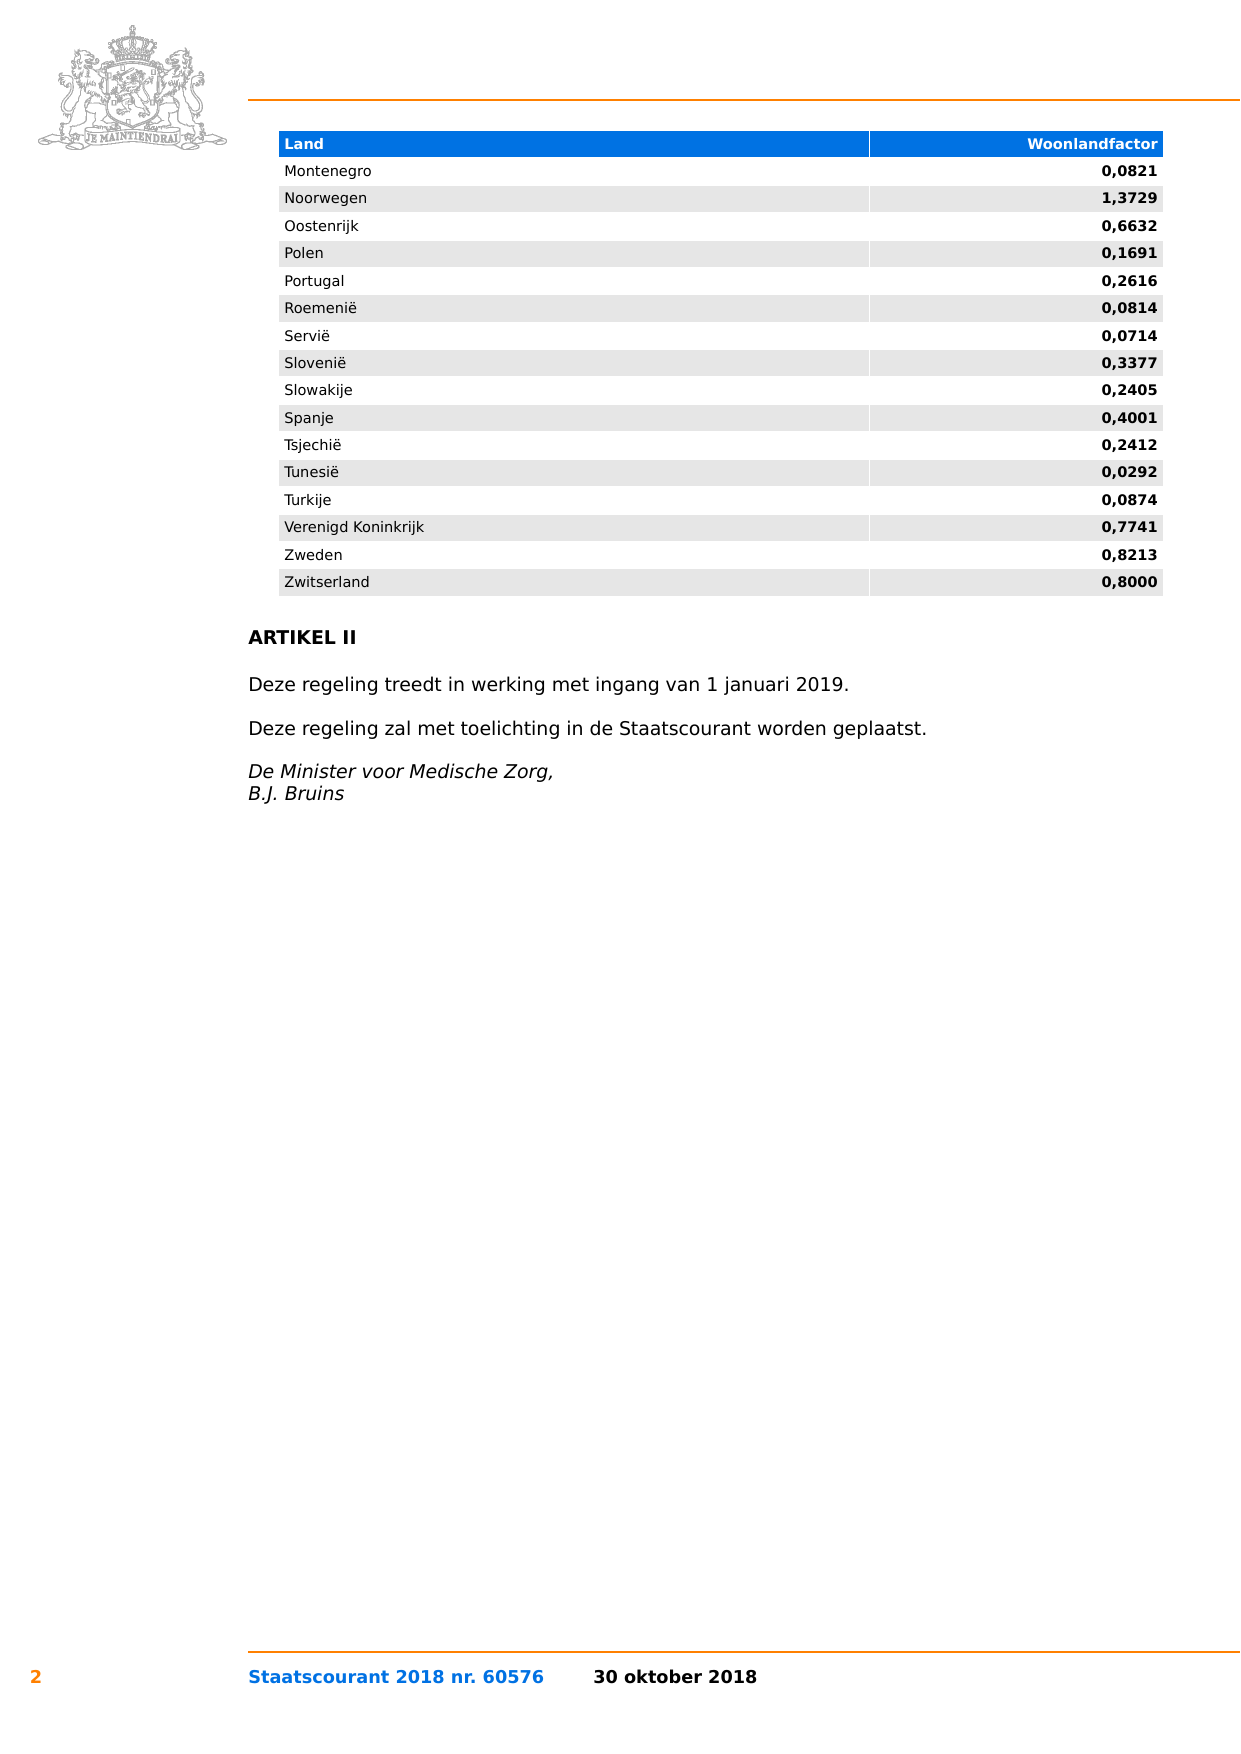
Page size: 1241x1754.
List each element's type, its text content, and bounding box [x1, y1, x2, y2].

table_cell 0,3377 [870, 350, 1163, 376]
table_cell Oostenrijk [279, 213, 869, 239]
table_cell Slowakije [279, 378, 869, 404]
table_cell 0,2616 [870, 268, 1163, 294]
table_cell 0,0874 [870, 487, 1163, 513]
table_header Woonlandfactor [870, 131, 1163, 157]
table_cell 0,7741 [870, 515, 1163, 541]
text Deze regeling zal met toelichting in de Staatscourant worden geplaatst. [248, 717, 1163, 739]
table_cell 0,0814 [870, 295, 1163, 322]
text De Minister voor Medische Zorg, B.J. Bruins [248, 761, 1163, 805]
table_cell Servië [279, 323, 869, 349]
table_cell Tunesië [279, 460, 869, 486]
table_cell Zwitserland [279, 569, 869, 596]
table_cell Noorwegen [279, 186, 869, 212]
table_cell Turkije [279, 487, 869, 513]
table_cell 0,0821 [870, 158, 1163, 185]
table_cell Polen [279, 241, 869, 267]
table_cell 0,8000 [870, 569, 1163, 596]
subtitle ARTIKEL II [248, 627, 1163, 649]
table_cell 0,8213 [870, 542, 1163, 568]
table_cell Verenigd Koninkrijk [279, 515, 869, 541]
table_cell 0,6632 [870, 213, 1163, 239]
table_cell 0,0714 [870, 323, 1163, 349]
table_cell Tsjechië [279, 432, 869, 459]
text Deze regeling treedt in werking met ingang van 1 januari 2019. [248, 674, 1163, 696]
table_cell 0,1691 [870, 241, 1163, 267]
table_cell 0,2412 [870, 432, 1163, 459]
table_cell Spanje [279, 405, 869, 431]
table_cell 0,4001 [870, 405, 1163, 431]
picture [38, 25, 227, 150]
table_cell 1,3729 [870, 186, 1163, 212]
table_cell Montenegro [279, 158, 869, 185]
table_cell Roemenië [279, 295, 869, 322]
table_cell 0,0292 [870, 460, 1163, 486]
table_cell Slovenië [279, 350, 869, 376]
table_header Land [279, 131, 869, 157]
table_cell 0,2405 [870, 378, 1163, 404]
table_cell Portugal [279, 268, 869, 294]
table_cell Zweden [279, 542, 869, 568]
